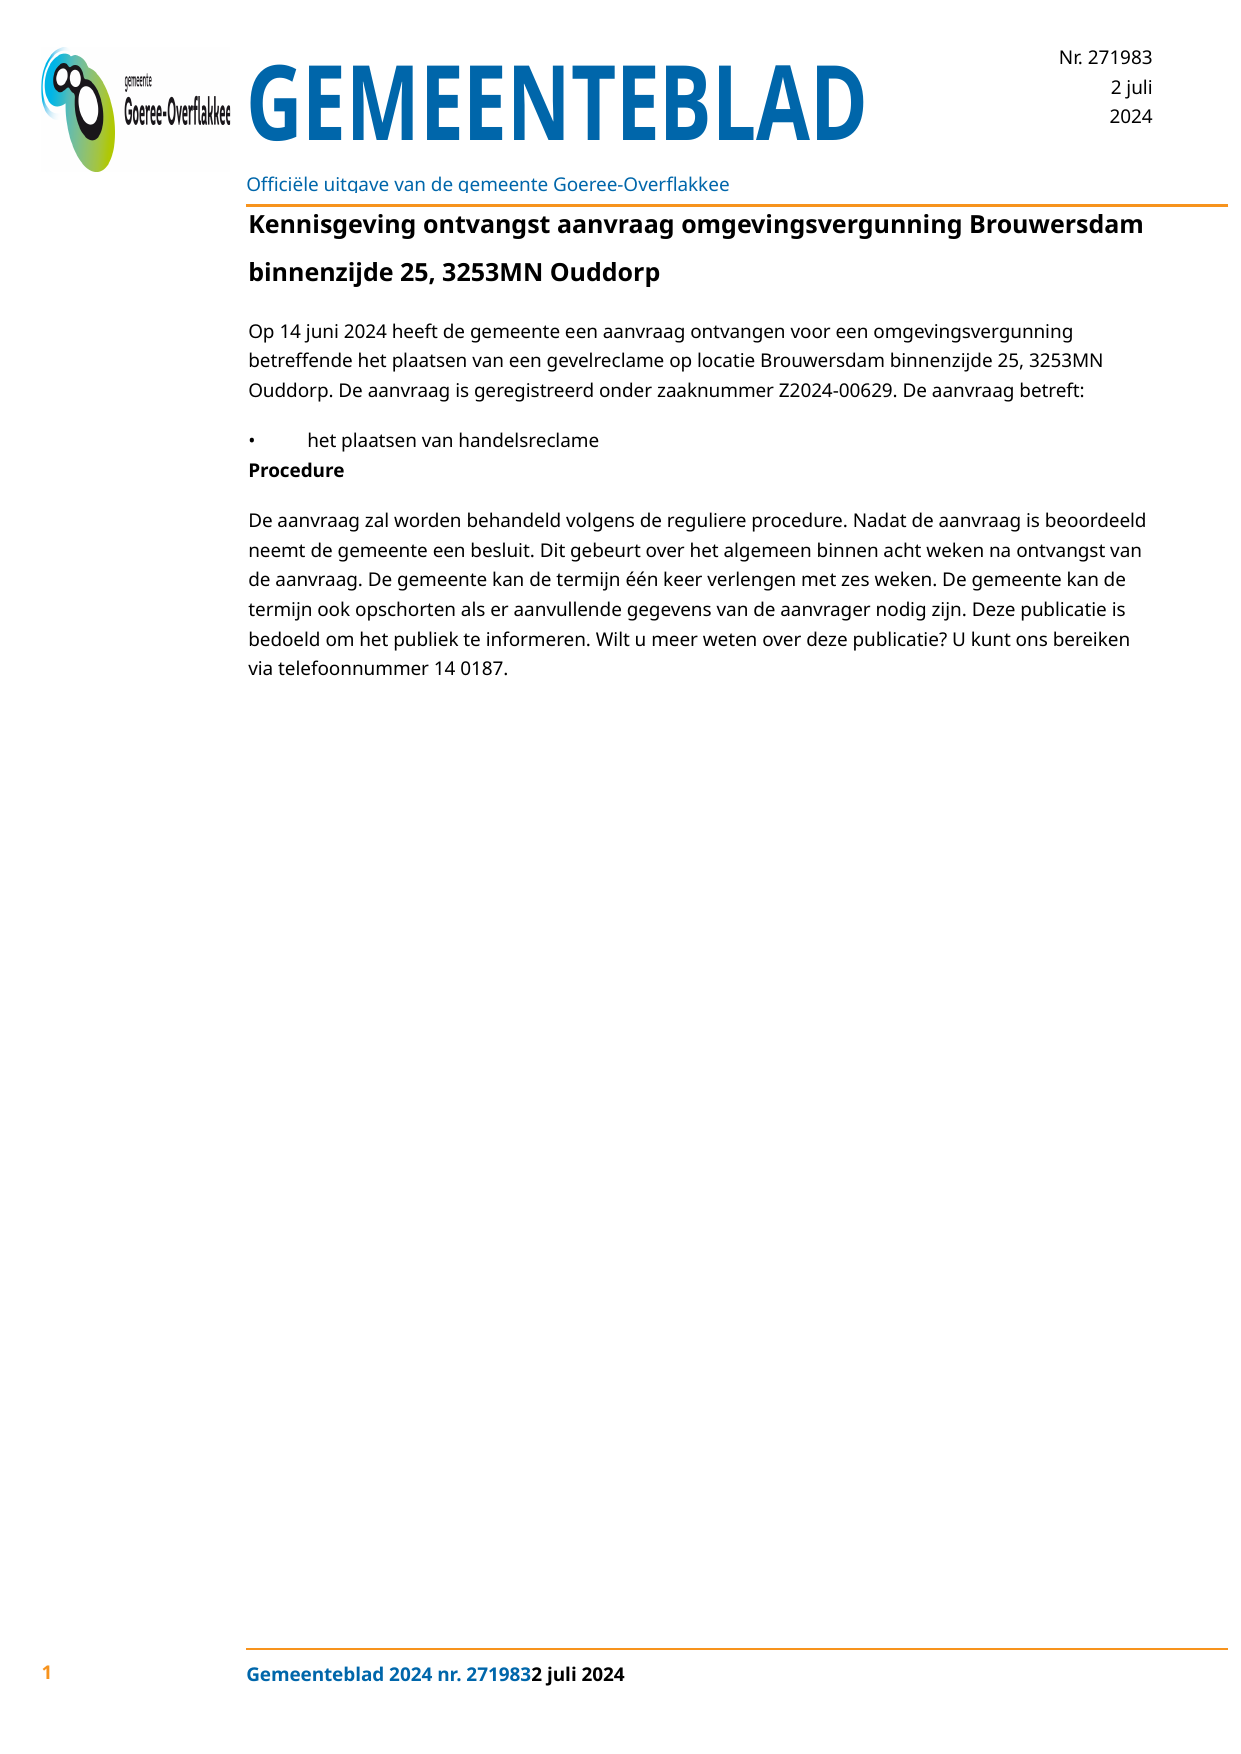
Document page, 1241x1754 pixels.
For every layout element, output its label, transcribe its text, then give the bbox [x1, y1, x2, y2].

text Op 14 juni 2024 heeft de gemeente een aanvraag ontvangen voor een omgevingsvergunning betreffende het plaatsen van een gevelreclame op locatie Brouwersdam binnenzijde 25, 3253MN Ouddorp. De aanvraag is geregistreerd onder zaaknummer Z2024-00629. De aanvraag betreft: [248, 318, 1152, 403]
list het plaatsen van handelsreclame [248, 427, 1152, 453]
text Kennisgeving ontvangst aanvraag omgevingsvergunning Brouwersdam binnenzijde 25, 3253MN Ouddorp [248, 207, 1152, 288]
text Procedure [248, 457, 1152, 483]
text De aanvraag zal worden behandeld volgens de reguliere procedure. Nadat de aanvraag is beoordeeld neemt de gemeente een besluit. Dit gebeurt over het algemeen binnen acht weken na ontvangst van de aanvraag. De gemeente kan de termijn één keer verlengen met zes weken. De gemeente kan de termijn ook opschorten als er aanvullende gegevens van de aanvrager nodig zijn. Deze publicatie is bedoeld om het publiek te informeren. Wilt u meer weten over deze publicatie? U kunt ons bereiken via telefoonnummer 14 0187. [248, 507, 1152, 681]
picture [41, 47, 231, 172]
